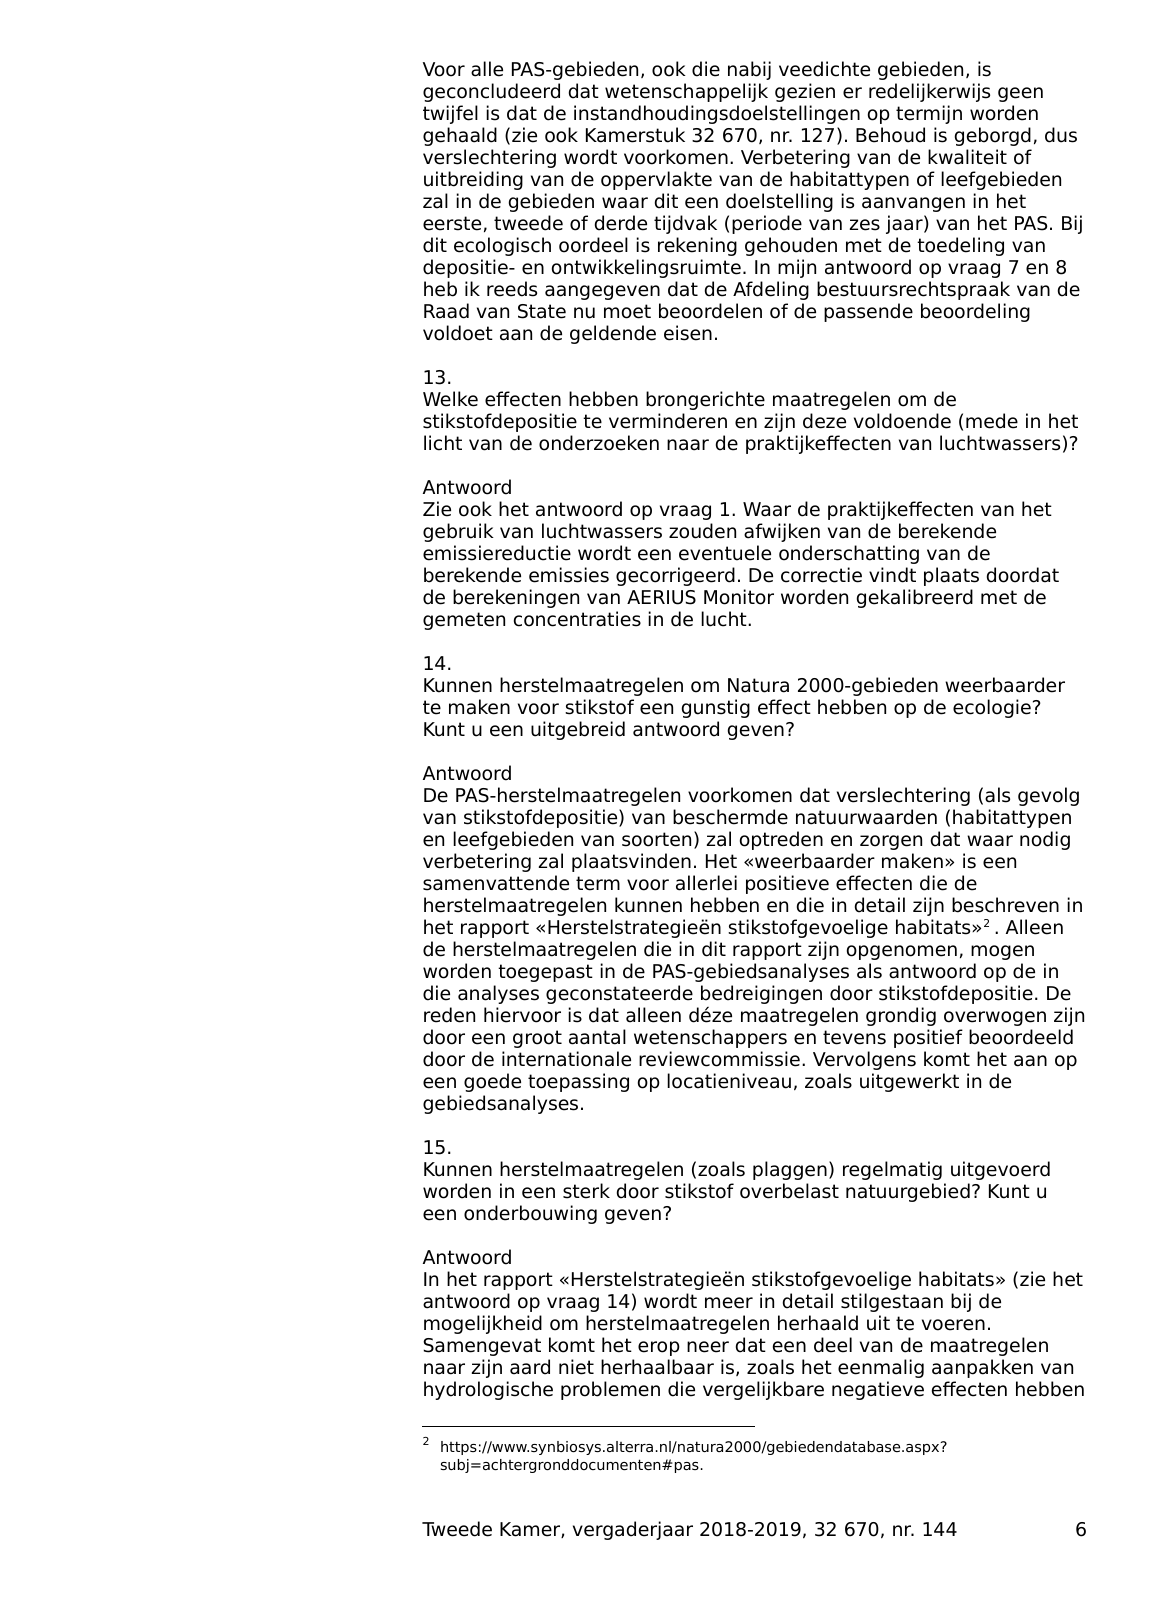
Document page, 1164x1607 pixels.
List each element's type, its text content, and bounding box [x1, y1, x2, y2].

text Antwoord [422, 477, 1087, 499]
text Zie ook het antwoord op vraag 1. Waar de praktijkeffecten van het gebruik van luchtwassers zouden afwijken van de berekende emissiereductie wordt een eventuele onderschatting van de berekende emissies gecorrigeerd. De correctie vindt plaats doordat de berekeningen van AERIUS Monitor worden gekalibreerd met de gemeten concentraties in de lucht. [422, 499, 1087, 631]
text Kunnen herstelmaatregelen (zoals plaggen) regelmatig uitgevoerd worden in een sterk door stikstof overbelast natuurgebied? Kunt u een onderbouwing geven? [422, 1159, 1087, 1225]
text Antwoord [422, 1247, 1087, 1269]
text Voor alle PAS-gebieden, ook die nabij veedichte gebieden, is geconcludeerd dat wetenschappelijk gezien er redelijkerwijs geen twijfel is dat de instandhoudingsdoelstellingen op termijn worden gehaald (zie ook Kamerstuk 32 670, nr. 127). Behoud is geborgd, dus verslechtering wordt voorkomen. Verbetering van de kwaliteit of uitbreiding van de oppervlakte van de habitattypen of leefgebieden zal in de gebieden waar dit een doelstelling is aanvangen in het eerste, tweede of derde tijdvak (periode van zes jaar) van het PAS. Bij dit ecologisch oordeel is rekening gehouden met de toedeling van depositie- en ontwikkelingsruimte. In mijn antwoord op vraag 7 en 8 heb ik reeds aangegeven dat de Afdeling bestuursrechtspraak van de Raad van State nu moet beoordelen of de passende beoordeling voldoet aan de geldende eisen. [422, 59, 1087, 345]
text 13. [422, 367, 1087, 389]
text 14. [422, 653, 1087, 675]
text De PAS-herstelmaatregelen voorkomen dat verslechtering (als gevolg van stikstofdepositie) van beschermde natuurwaarden (habitattypen en leefgebieden van soorten) zal optreden en zorgen dat waar nodig verbetering zal plaatsvinden. Het «weerbaarder maken» is een samenvattende term voor allerlei positieve effecten die de herstelmaatregelen kunnen hebben en die in detail zijn beschreven in het rapport «Herstelstrategieën stikstofgevoelige habitats». Alleen de herstelmaatregelen die in dit rapport zijn opgenomen, mogen worden toegepast in de PAS-gebiedsanalyses als antwoord op de in die analyses geconstateerde bedreigingen door stikstofdepositie. De reden hiervoor is dat alleen déze maatregelen grondig overwogen zijn door een groot aantal wetenschappers en tevens positief beoordeeld door de internationale reviewcommissie. Vervolgens komt het aan op een goede toepassing op locatieniveau, zoals uitgewerkt in de gebiedsanalyses. [422, 785, 1087, 1115]
text Antwoord [422, 763, 1087, 785]
text https://www.synbiosys.alterra.nl/natura2000/gebiedendatabase.aspx?subj=achtergronddocumenten#pas. [422, 1435, 1087, 1474]
text 15. [422, 1137, 1087, 1159]
text In het rapport «Herstelstrategieën stikstofgevoelige habitats» (zie het antwoord op vraag 14) wordt meer in detail stilgestaan bij de mogelijkheid om herstelmaatregelen herhaald uit te voeren. Samengevat komt het erop neer dat een deel van de maatregelen naar zijn aard niet herhaalbaar is, zoals het eenmalig aanpakken van hydrologische problemen die vergelijkbare negatieve effecten hebben [422, 1269, 1087, 1401]
text Kunnen herstelmaatregelen om Natura 2000-gebieden weerbaarder te maken voor stikstof een gunstig effect hebben op de ecologie? Kunt u een uitgebreid antwoord geven? [422, 675, 1087, 741]
text Welke effecten hebben brongerichte maatregelen om de stikstofdepositie te verminderen en zijn deze voldoende (mede in het licht van de onderzoeken naar de praktijkeffecten van luchtwassers)? [422, 389, 1087, 455]
